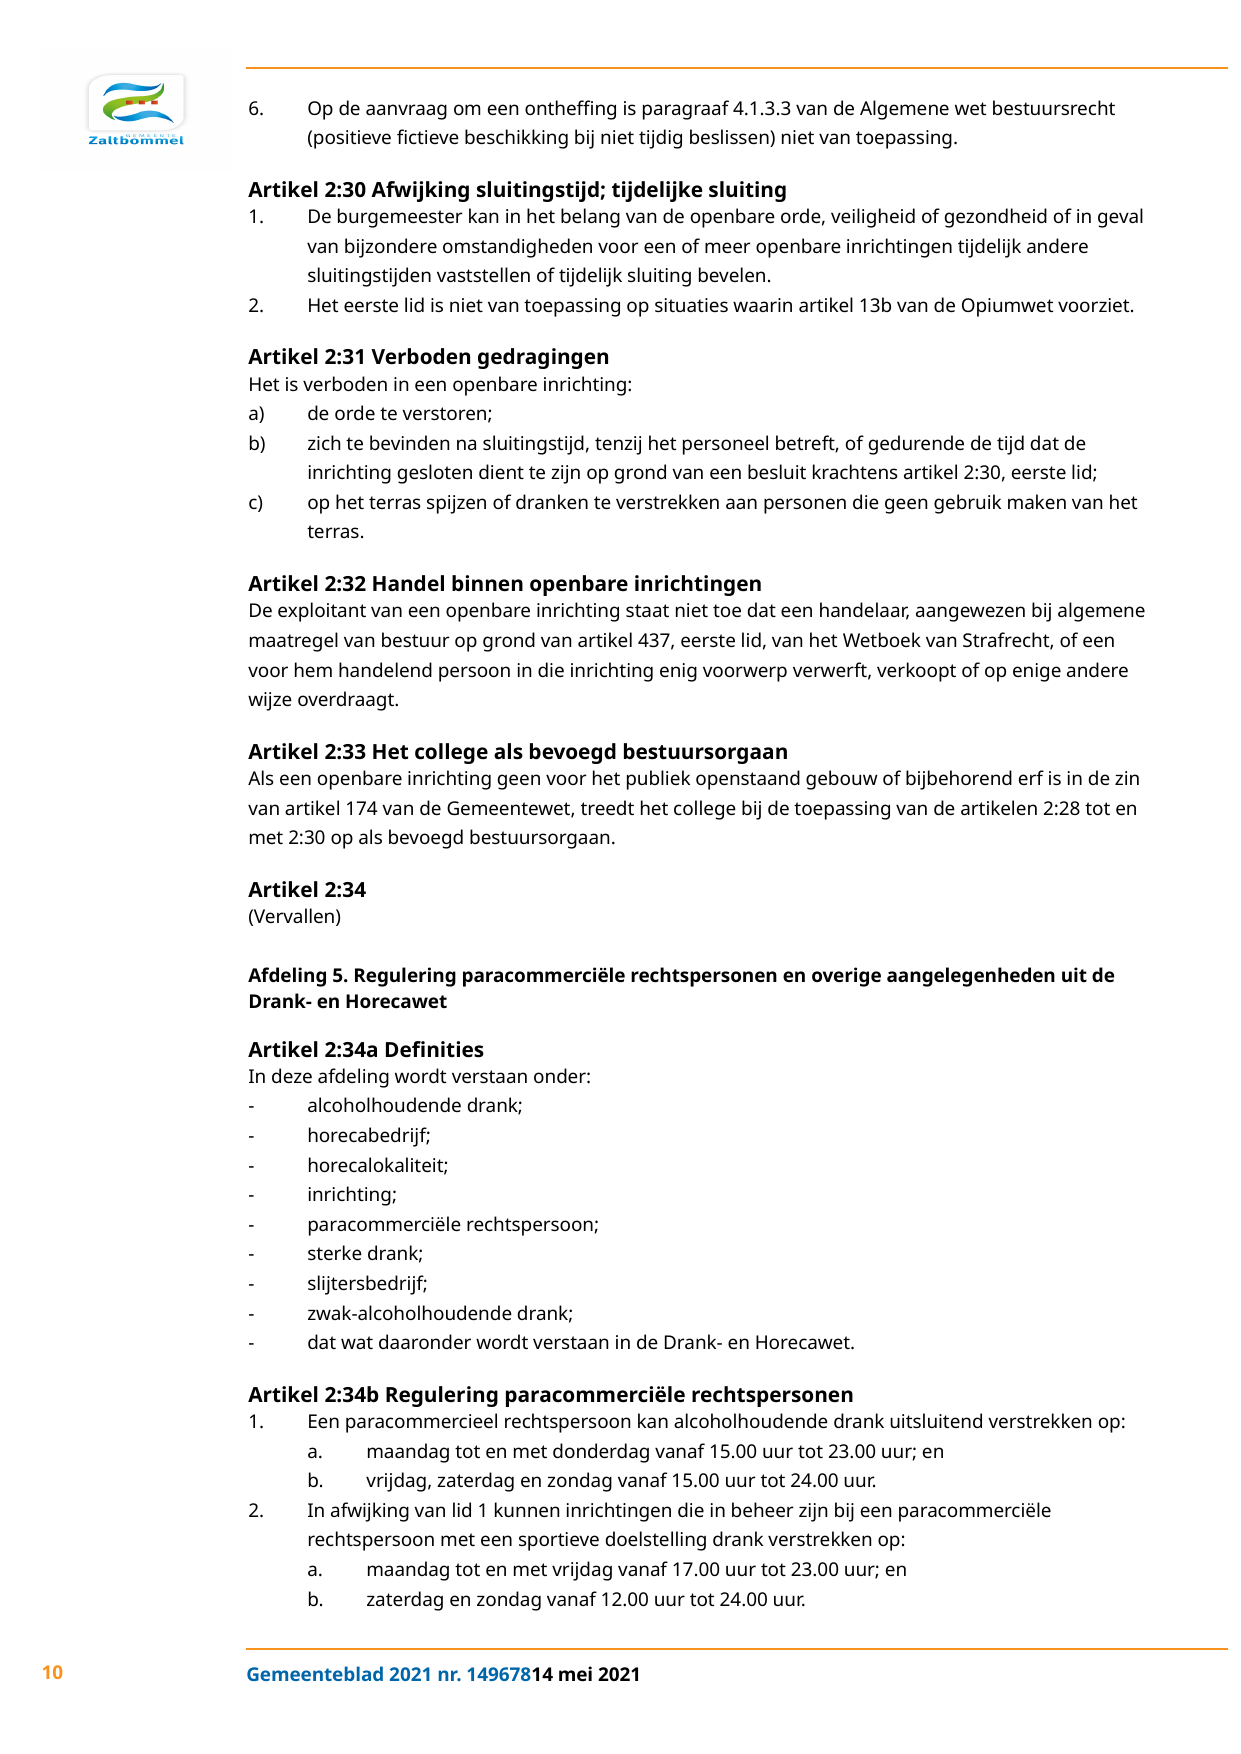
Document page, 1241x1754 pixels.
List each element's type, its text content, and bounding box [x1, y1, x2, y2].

text Artikel 2:33 Het college als bevoegd bestuursorgaan [248, 737, 1152, 765]
picture [41, 47, 231, 172]
list vrijdag, zaterdag en zondag vanaf 15.00 uur tot 24.00 uur. [307, 1467, 1152, 1493]
text Artikel 2:34b Regulering paracommerciële rechtspersonen [248, 1380, 1152, 1408]
text Artikel 2:30 Afwijking sluitingstijd; tijdelijke sluiting [248, 175, 1152, 203]
list horecabedrijf; [248, 1122, 1152, 1148]
list zwak-alcoholhoudende drank; [248, 1300, 1152, 1326]
text Als een openbare inrichting geen voor het publiek openstaand gebouw of bijbehorend erf is in de zin van artikel 174 van de Gemeentewet, treedt het college bij de toepassing van de artikelen 2:28 tot en met 2:30 op als bevoegd bestuursorgaan. [248, 765, 1152, 850]
text Artikel 2:34a Definities [248, 1035, 1152, 1063]
list inrichting; [248, 1181, 1152, 1207]
list dat wat daaronder wordt verstaan in de Drank- en Horecawet. [248, 1329, 1152, 1355]
text De exploitant van een openbare inrichting staat niet toe dat een handelaar, aangewezen bij algemene maatregel van bestuur op grond van artikel 437, eerste lid, van het Wetboek van Strafrecht, of een voor hem handelend persoon in die inrichting enig voorwerp verwerft, verkoopt of op enige andere wijze overdraagt. [248, 598, 1152, 712]
list maandag tot en met donderdag vanaf 15.00 uur tot 23.00 uur; en [307, 1438, 1152, 1463]
list zich te bevinden na sluitingstijd, tenzij het personeel betreft, of gedurende de tijd dat de inrichting gesloten dient te zijn op grond van een besluit krachtens artikel 2:30, eerste lid; [248, 430, 1152, 485]
list De burgemeester kan in het belang van de openbare orde, veiligheid of gezondheid of in geval van bijzondere omstandigheden voor een of meer openbare inrichtingen tijdelijk andere sluitingstijden vaststellen of tijdelijk sluiting bevelen. [248, 203, 1152, 288]
list de orde te verstoren; [248, 400, 1152, 426]
list slijtersbedrijf; [248, 1270, 1152, 1296]
list Op de aanvraag om een ontheffing is paragraaf 4.1.3.3 van de Algemene wet bestuursrecht (positieve fictieve beschikking bij niet tijdig beslissen) niet van toepassing. [248, 95, 1152, 150]
list In afwijking van lid 1 kunnen inrichtingen die in beheer zijn bij een paracommerciële rechtspersoon met een sportieve doelstelling drank verstrekken op: [248, 1497, 1152, 1552]
list alcoholhoudende drank; [248, 1093, 1152, 1118]
list zaterdag en zondag vanaf 12.00 uur tot 24.00 uur. [307, 1586, 1152, 1611]
list Een paracommercieel rechtspersoon kan alcoholhoudende drank uitsluitend verstrekken op: [248, 1408, 1152, 1434]
text Artikel 2:32 Handel binnen openbare inrichtingen [248, 569, 1152, 598]
text Artikel 2:34 [248, 875, 1152, 903]
list horecalokaliteit; [248, 1152, 1152, 1178]
list sterke drank; [248, 1241, 1152, 1266]
text Het is verboden in een openbare inrichting: [248, 371, 1152, 397]
text In deze afdeling wordt verstaan onder: [248, 1063, 1152, 1089]
list maandag tot en met vrijdag vanaf 17.00 uur tot 23.00 uur; en [307, 1556, 1152, 1582]
list Het eerste lid is niet van toepassing op situaties waarin artikel 13b van de Opiumwet voorziet. [248, 292, 1152, 318]
list op het terras spijzen of dranken te verstrekken aan personen die geen gebruik maken van het terras. [248, 489, 1152, 544]
text Afdeling 5. Regulering paracommerciële rechtspersonen en overige aangelegenheden uit de Drank- en Horecawet [248, 962, 1152, 1014]
text (Vervallen) [248, 903, 1152, 929]
text Artikel 2:31 Verboden gedragingen [248, 342, 1152, 371]
list paracommerciële rechtspersoon; [248, 1211, 1152, 1237]
